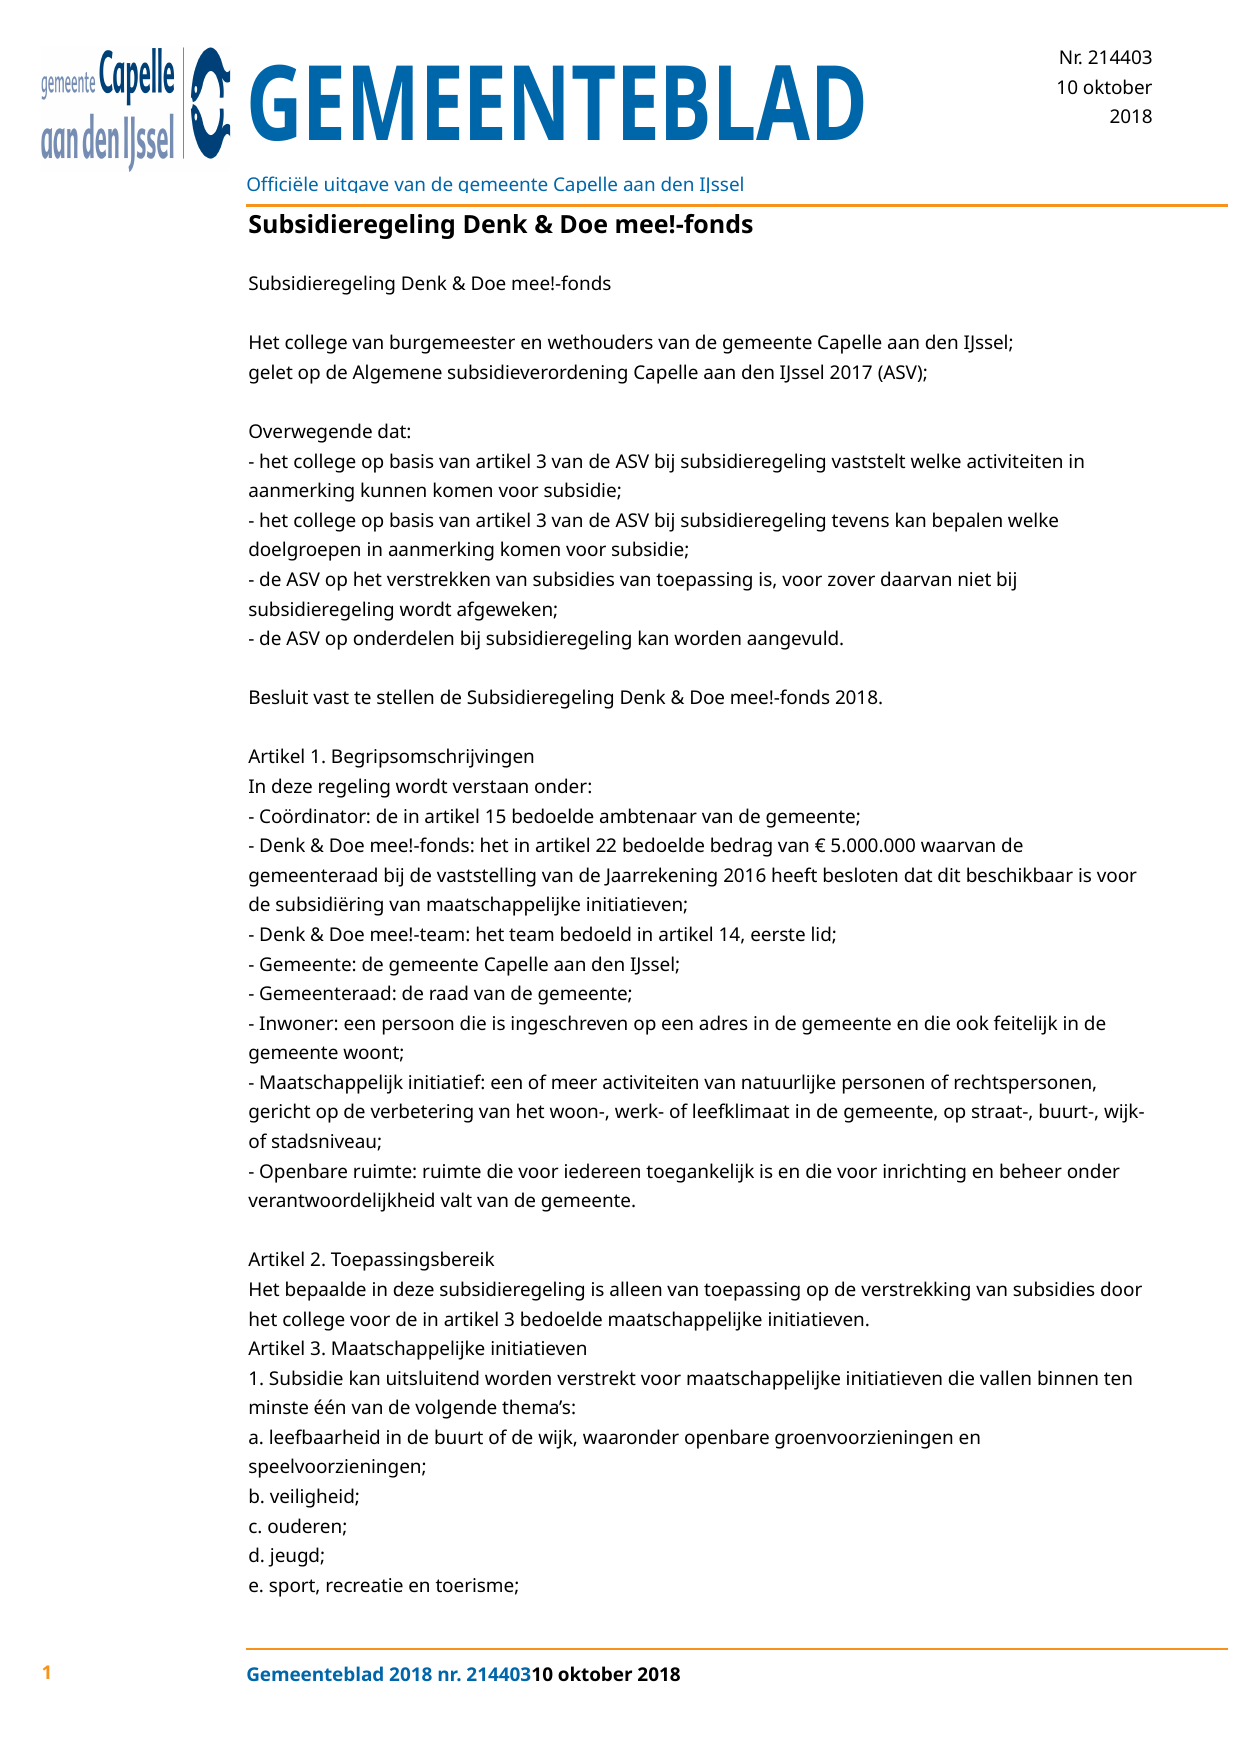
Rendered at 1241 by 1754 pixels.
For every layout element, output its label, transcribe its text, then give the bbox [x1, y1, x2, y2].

text Artikel 3. Maatschappelijke initiatieven [248, 1335, 1152, 1361]
text Het bepaalde in deze subsidieregeling is alleen van toepassing op de verstrekking van subsidies door het college voor de in artikel 3 bedoelde maatschappelijke initiatieven. [248, 1276, 1152, 1331]
text - Maatschappelijk initiatief: een of meer activiteiten van natuurlijke personen of rechtspersonen, gericht op de verbetering van het woon-, werk- of leefklimaat in de gemeente, op straat-, buurt-, wijk- of stadsniveau; [248, 1069, 1152, 1154]
text - de ASV op het verstrekken van subsidies van toepassing is, voor zover daarvan niet bij subsidieregeling wordt afgeweken; [248, 566, 1152, 621]
text - Gemeente: de gemeente Capelle aan den IJssel; [248, 951, 1152, 976]
text - de ASV op onderdelen bij subsidieregeling kan worden aangevuld. [248, 625, 1152, 651]
text e. sport, recreatie en toerisme; [248, 1572, 1152, 1598]
text Besluit vast te stellen de Subsidieregeling Denk & Doe mee!-fonds 2018. [248, 684, 1152, 710]
text Het college van burgemeester en wethouders van de gemeente Capelle aan den IJssel; [248, 329, 1152, 355]
text Subsidieregeling Denk & Doe mee!-fonds [248, 270, 1152, 296]
text - het college op basis van artikel 3 van de ASV bij subsidieregeling tevens kan bepalen welke doelgroepen in aanmerking komen voor subsidie; [248, 507, 1152, 562]
text d. jeugd; [248, 1542, 1152, 1568]
text - Openbare ruimte: ruimte die voor iedereen toegankelijk is en die voor inrichting en beheer onder verantwoordelijkheid valt van de gemeente. [248, 1158, 1152, 1213]
text b. veiligheid; [248, 1483, 1152, 1509]
text - Gemeenteraad: de raad van de gemeente; [248, 980, 1152, 1006]
text a. leefbaarheid in de buurt of de wijk, waaronder openbare groenvoorzieningen en speelvoorzieningen; [248, 1424, 1152, 1479]
text gelet op de Algemene subsidieverordening Capelle aan den IJssel 2017 (ASV); [248, 359, 1152, 385]
text - Denk & Doe mee!-team: het team bedoeld in artikel 14, eerste lid; [248, 921, 1152, 947]
picture [41, 47, 231, 172]
text - Inwoner: een persoon die is ingeschreven op een adres in de gemeente en die ook feitelijk in de gemeente woont; [248, 1010, 1152, 1065]
text In deze regeling wordt verstaan onder: [248, 773, 1152, 799]
text Overwegende dat: [248, 418, 1152, 444]
text - Denk & Doe mee!-fonds: het in artikel 22 bedoelde bedrag van € 5.000.000 waarvan de gemeenteraad bij de vaststelling van de Jaarrekening 2016 heeft besloten dat dit beschikbaar is voor de subsidiëring van maatschappelijke initiatieven; [248, 832, 1152, 917]
text Subsidieregeling Denk & Doe mee!-fonds [248, 207, 1152, 241]
text Artikel 1. Begripsomschrijvingen [248, 744, 1152, 769]
text 1. Subsidie kan uitsluitend worden verstrekt voor maatschappelijke initiatieven die vallen binnen ten minste één van de volgende thema’s: [248, 1365, 1152, 1420]
text - Coördinator: de in artikel 15 bedoelde ambtenaar van de gemeente; [248, 803, 1152, 828]
text Artikel 2. Toepassingsbereik [248, 1247, 1152, 1272]
text - het college op basis van artikel 3 van de ASV bij subsidieregeling vaststelt welke activiteiten in aanmerking kunnen komen voor subsidie; [248, 448, 1152, 503]
text c. ouderen; [248, 1513, 1152, 1538]
